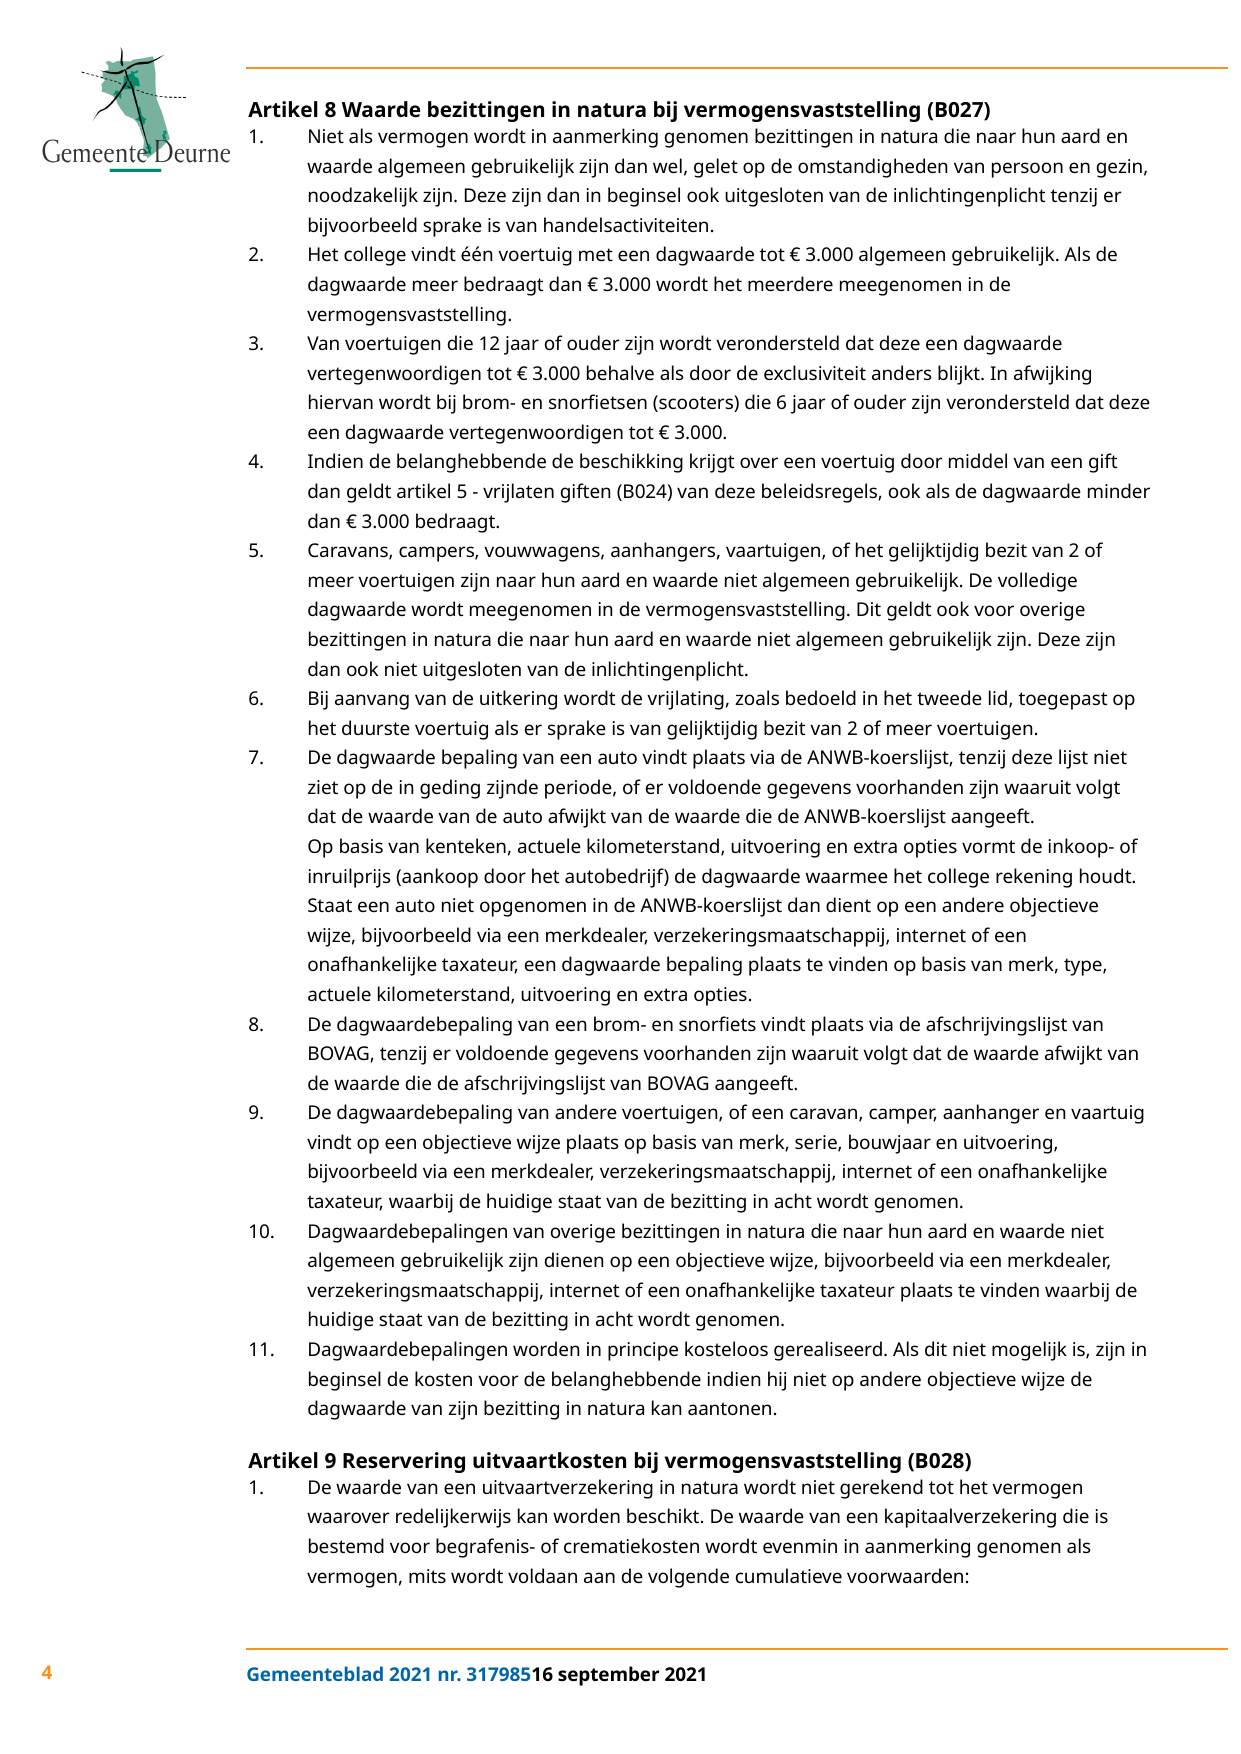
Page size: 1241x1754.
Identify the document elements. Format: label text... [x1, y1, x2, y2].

list Caravans, campers, vouwwagens, aanhangers, vaartuigen, of het gelijktijdig bezit van 2 of meer voertuigen zijn naar hun aard en waarde niet algemeen gebruikelijk. De volledige dagwaarde wordt meegenomen in de vermogensvaststelling. Dit geldt ook voor overige bezittingen in natura die naar hun aard en waarde niet algemeen gebruikelijk zijn. Deze zijn dan ook niet uitgesloten van de inlichtingenplicht. [248, 537, 1152, 681]
list De waarde van een uitvaartverzekering in natura wordt niet gerekend tot het vermogen waarover redelijkerwijs kan worden beschikt. De waarde van een kapitaalverzekering die is bestemd voor begrafenis- of crematiekosten wordt evenmin in aanmerking genomen als vermogen, mits wordt voldaan aan de volgende cumulatieve voorwaarden: [248, 1474, 1152, 1589]
list Niet als vermogen wordt in aanmerking genomen bezittingen in natura die naar hun aard en waarde algemeen gebruikelijk zijn dan wel, gelet op de omstandigheden van persoon en gezin, noodzakelijk zijn. Deze zijn dan in beginsel ook uitgesloten van de inlichtingenplicht tenzij er bijvoorbeeld sprake is van handelsactiviteiten. [248, 123, 1152, 238]
list Dagwaardebepalingen worden in principe kosteloos gerealiseerd. Als dit niet mogelijk is, zijn in beginsel de kosten voor de belanghebbende indien hij niet op andere objectieve wijze de dagwaarde van zijn bezitting in natura kan aantonen. [248, 1336, 1152, 1421]
text Artikel 8 Waarde bezittingen in natura bij vermogensvaststelling (B027) [248, 95, 1152, 123]
list Op basis van kenteken, actuele kilometerstand, uitvoering en extra opties vormt de inkoop- of inruilprijs (aankoop door het autobedrijf) de dagwaarde waarmee het college rekening houdt. Staat een auto niet opgenomen in de ANWB-koerslijst dan dient op een andere objectieve wijze, bijvoorbeeld via een merkdealer, verzekeringsmaatschappij, internet of een onafhankelijke taxateur, een dagwaarde bepaling plaats te vinden op basis van merk, type, actuele kilometerstand, uitvoering en extra opties. [248, 833, 1152, 1007]
list De dagwaardebepaling van andere voertuigen, of een caravan, camper, aanhanger en vaartuig vindt op een objectieve wijze plaats op basis van merk, serie, bouwjaar en uitvoering, bijvoorbeeld via een merkdealer, verzekeringsmaatschappij, internet of een onafhankelijke taxateur, waarbij de huidige staat van de bezitting in acht wordt genomen. [248, 1099, 1152, 1214]
text Artikel 9 Reservering uitvaartkosten bij vermogensvaststelling (B028) [248, 1446, 1152, 1474]
list De dagwaarde bepaling van een auto vindt plaats via de ANWB-koerslijst, tenzij deze lijst niet ziet op de in geding zijnde periode, of er voldoende gegevens voorhanden zijn waaruit volgt dat de waarde van de auto afwijkt van de waarde die de ANWB-koerslijst aangeeft. [248, 744, 1152, 829]
list Bij aanvang van de uitkering wordt de vrijlating, zoals bedoeld in het tweede lid, toegepast op het duurste voertuig als er sprake is van gelijktijdig bezit van 2 of meer voertuigen. [248, 685, 1152, 741]
list Indien de belanghebbende de beschikking krijgt over een voertuig door middel van een gift dan geldt artikel 5 - vrijlaten giften (B024) van deze beleidsregels, ook als de dagwaarde minder dan € 3.000 bedraagt. [248, 449, 1152, 533]
picture [41, 47, 231, 172]
list Van voertuigen die 12 jaar of ouder zijn wordt verondersteld dat deze een dagwaarde vertegenwoordigen tot € 3.000 behalve als door de exclusiviteit anders blijkt. In afwijking hiervan wordt bij brom- en snorfietsen (scooters) die 6 jaar of ouder zijn verondersteld dat deze een dagwaarde vertegenwoordigen tot € 3.000. [248, 330, 1152, 445]
list Dagwaardebepalingen van overige bezittingen in natura die naar hun aard en waarde niet algemeen gebruikelijk zijn dienen op een objectieve wijze, bijvoorbeeld via een merkdealer, verzekeringsmaatschappij, internet of een onafhankelijke taxateur plaats te vinden waarbij de huidige staat van de bezitting in acht wordt genomen. [248, 1218, 1152, 1332]
list Het college vindt één voertuig met een dagwaarde tot € 3.000 algemeen gebruikelijk. Als de dagwaarde meer bedraagt dan € 3.000 wordt het meerdere meegenomen in de vermogensvaststelling. [248, 242, 1152, 326]
list De dagwaardebepaling van een brom- en snorfiets vindt plaats via de afschrijvingslijst van BOVAG, tenzij er voldoende gegevens voorhanden zijn waaruit volgt dat de waarde afwijkt van de waarde die de afschrijvingslijst van BOVAG aangeeft. [248, 1011, 1152, 1096]
